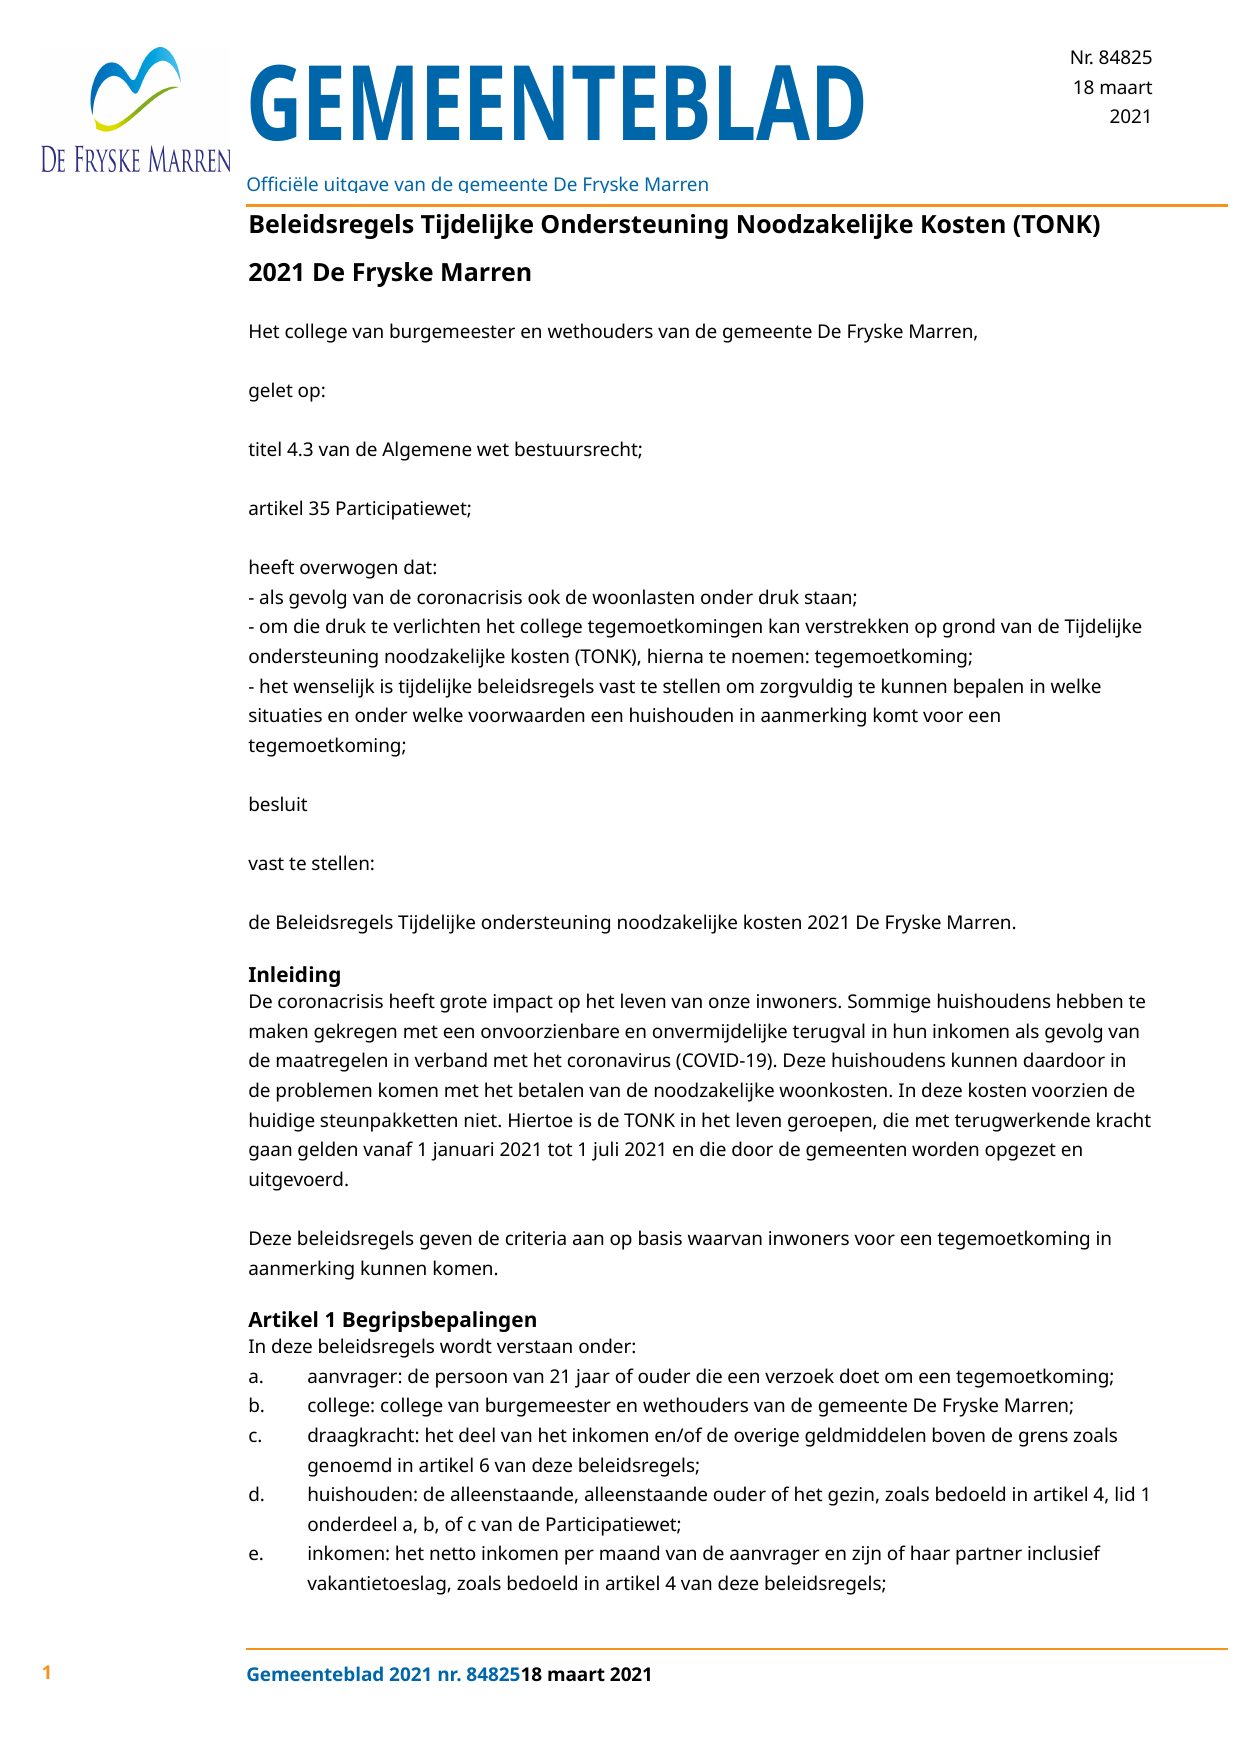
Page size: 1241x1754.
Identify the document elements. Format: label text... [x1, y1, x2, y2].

text Deze beleidsregels geven de criteria aan op basis waarvan inwoners voor een tegemoetkoming in aanmerking kunnen komen. [248, 1225, 1152, 1280]
picture [41, 47, 231, 172]
text titel 4.3 van de Algemene wet bestuursrecht; [248, 436, 1152, 462]
list draagkracht: het deel van het inkomen en/of de overige geldmiddelen boven de grens zoals genoemd in artikel 6 van deze beleidsregels; [248, 1422, 1152, 1478]
list aanvrager: de persoon van 21 jaar of ouder die een verzoek doet om een tegemoetkoming; [248, 1363, 1152, 1389]
text De coronacrisis heeft grote impact op het leven van onze inwoners. Sommige huishoudens hebben te maken gekregen met een onvoorzienbare en onvermijdelijke terugval in hun inkomen als gevolg van de maatregelen in verband met het coronavirus (COVID-19). Deze huishoudens kunnen daardoor in de problemen komen met het betalen van de noodzakelijke woonkosten. In deze kosten voorzien de huidige steunpakketten niet. Hiertoe is de TONK in het leven geroepen, die met terugwerkende kracht gaan gelden vanaf 1 januari 2021 tot 1 juli 2021 en die door de gemeenten worden opgezet en uitgevoerd. [248, 988, 1152, 1192]
text - het wenselijk is tijdelijke beleidsregels vast te stellen om zorgvuldig te kunnen bepalen in welke situaties en onder welke voorwaarden een huishouden in aanmerking komt voor een tegemoetkoming; [248, 673, 1152, 758]
text - om die druk te verlichten het college tegemoetkomingen kan verstrekken op grond van de Tijdelijke ondersteuning noodzakelijke kosten (TONK), hierna te noemen: tegemoetkoming; [248, 614, 1152, 669]
text vast te stellen: [248, 850, 1152, 876]
text gelet op: [248, 377, 1152, 403]
text Beleidsregels Tijdelijke Ondersteuning Noodzakelijke Kosten (TONK) 2021 De Fryske Marren [248, 207, 1152, 288]
text heeft overwogen dat: [248, 554, 1152, 580]
text Het college van burgemeester en wethouders van de gemeente De Fryske Marren, [248, 318, 1152, 344]
list huishouden: de alleenstaande, alleenstaande ouder of het gezin, zoals bedoeld in artikel 4, lid 1 onderdeel a, b, of c van de Participatiewet; [248, 1481, 1152, 1537]
text Artikel 1 Begripsbepalingen [248, 1305, 1152, 1333]
text Inleiding [248, 960, 1152, 988]
text In deze beleidsregels wordt verstaan onder: [248, 1333, 1152, 1359]
list college: college van burgemeester en wethouders van de gemeente De Fryske Marren; [248, 1393, 1152, 1418]
text besluit [248, 791, 1152, 817]
text de Beleidsregels Tijdelijke ondersteuning noodzakelijke kosten 2021 De Fryske Marren. [248, 909, 1152, 935]
text - als gevolg van de coronacrisis ook de woonlasten onder druk staan; [248, 584, 1152, 610]
text artikel 35 Participatiewet; [248, 495, 1152, 521]
list inkomen: het netto inkomen per maand van de aanvrager en zijn of haar partner inclusief vakantietoeslag, zoals bedoeld in artikel 4 van deze beleidsregels; [248, 1541, 1152, 1596]
